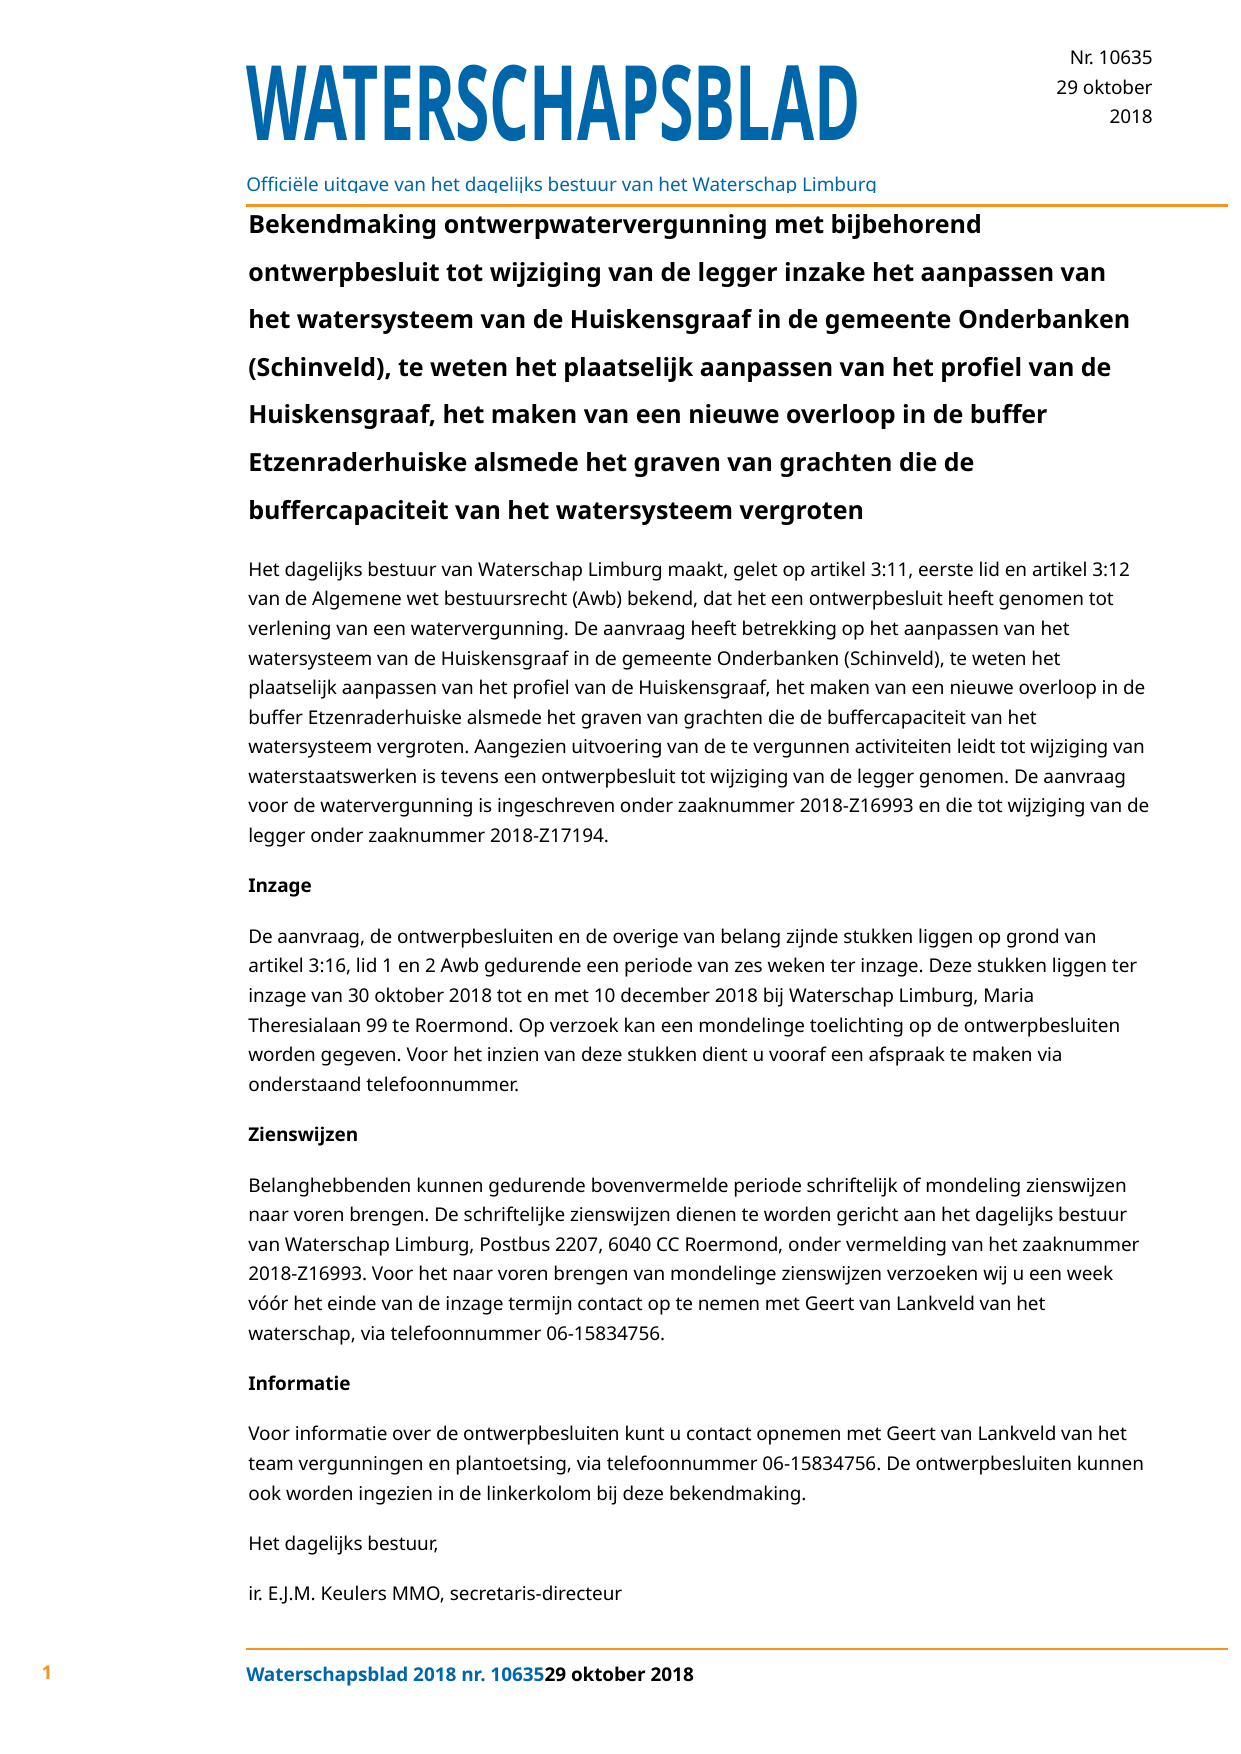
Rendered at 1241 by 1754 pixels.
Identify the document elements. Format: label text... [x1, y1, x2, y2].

text Het dagelijks bestuur van Waterschap Limburg maakt, gelet op artikel 3:11, eerste lid en artikel 3:12 van de Algemene wet bestuursrecht (Awb) bekend, dat het een ontwerpbesluit heeft genomen tot verlening van een watervergunning. De aanvraag heeft betrekking op het aanpassen van het watersysteem van de Huiskensgraaf in de gemeente Onderbanken (Schinveld), te weten het plaatselijk aanpassen van het profiel van de Huiskensgraaf, het maken van een nieuwe overloop in de buffer Etzenraderhuiske alsmede het graven van grachten die de buffercapaciteit van het watersysteem vergroten. Aangezien uitvoering van de te vergunnen activiteiten leidt tot wijziging van waterstaatswerken is tevens een ontwerpbesluit tot wijziging van de legger genomen. De aanvraag voor de watervergunning is ingeschreven onder zaaknummer 2018-Z16993 en die tot wijziging van de legger onder zaaknummer 2018-Z17194. [248, 556, 1152, 848]
text De aanvraag, de ontwerpbesluiten en de overige van belang zijnde stukken liggen op grond van artikel 3:16, lid 1 en 2 Awb gedurende een periode van zes weken ter inzage. Deze stukken liggen ter inzage van 30 oktober 2018 tot en met 10 december 2018 bij Waterschap Limburg, Maria Theresialaan 99 te Roermond. Op verzoek kan een mondelinge toelichting op de ontwerpbesluiten worden gegeven. Voor het inzien van deze stukken dient u vooraf een afspraak te maken via onderstaand telefoonnummer. [248, 923, 1152, 1097]
text Het dagelijks bestuur, [248, 1530, 1152, 1556]
text Informatie [248, 1370, 1152, 1396]
text Voor informatie over de ontwerpbesluiten kunt u contact opnemen met Geert van Lankveld van het team vergunningen en plantoetsing, via telefoonnummer 06-15834756. De ontwerpbesluiten kunnen ook worden ingezien in de linkerkolom bij deze bekendmaking. [248, 1421, 1152, 1505]
text ir. E.J.M. Keulers MMO, secretaris-directeur [248, 1581, 1152, 1606]
picture [41, 47, 231, 172]
text Belanghebbenden kunnen gedurende bovenvermelde periode schriftelijk of mondeling zienswijzen naar voren brengen. De schriftelijke zienswijzen dienen te worden gericht aan het dagelijks bestuur van Waterschap Limburg, Postbus 2207, 6040 CC Roermond, onder vermelding van het zaaknummer 2018-Z16993. Voor het naar voren brengen van mondelinge zienswijzen verzoeken wij u een week vóór het einde van de inzage termijn contact op te nemen met Geert van Lankveld van het waterschap, via telefoonnummer 06-15834756. [248, 1172, 1152, 1345]
text Bekendmaking ontwerpwatervergunning met bijbehorend ontwerpbesluit tot wijziging van de legger inzake het aanpassen van het watersysteem van de Huiskensgraaf in de gemeente Onderbanken (Schinveld), te weten het plaatselijk aanpassen van het profiel van de Huiskensgraaf, het maken van een nieuwe overloop in de buffer Etzenraderhuiske alsmede het graven van grachten die de buffercapaciteit van het watersysteem vergroten [248, 207, 1152, 526]
text Inzage [248, 873, 1152, 898]
text Zienswijzen [248, 1121, 1152, 1147]
